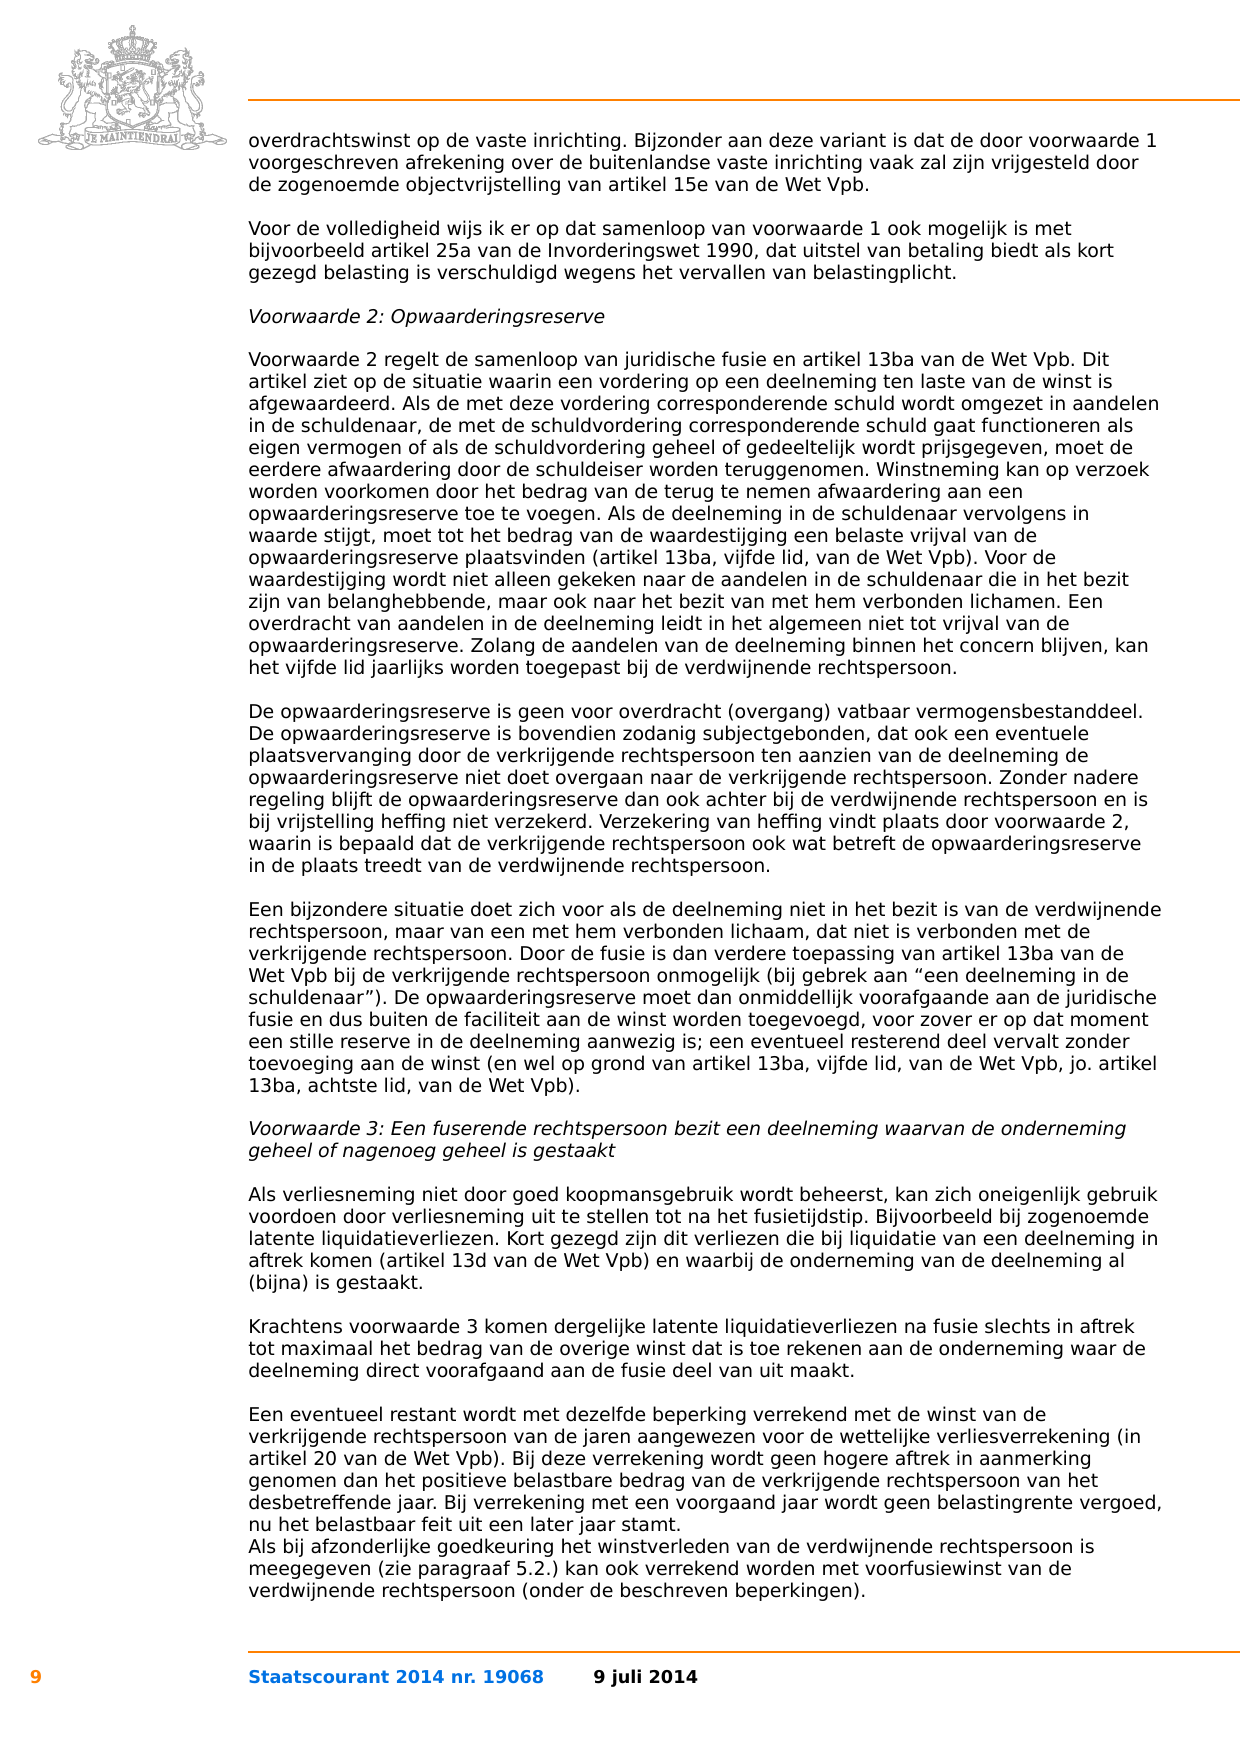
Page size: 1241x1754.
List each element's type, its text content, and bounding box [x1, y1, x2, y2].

text Een eventueel restant wordt met dezelfde beperking verrekend met de winst van de verkrijgende rechtspersoon van de jaren aangewezen voor de wettelijke verliesverrekening (in artikel 20 van de Wet Vpb). Bij deze verrekening wordt geen hogere aftrek in aanmerking genomen dan het positieve belastbare bedrag van de verkrijgende rechtspersoon van het desbetreffende jaar. Bij verrekening met een voorgaand jaar wordt geen belastingrente vergoed, nu het belastbaar feit uit een later jaar stamt. [248, 1404, 1163, 1536]
text Krachtens voorwaarde 3 komen dergelijke latente liquidatieverliezen na fusie slechts in aftrek tot maximaal het bedrag van de overige winst dat is toe rekenen aan de onderneming waar de deelneming direct voorafgaand aan de fusie deel van uit maakt. [248, 1316, 1163, 1382]
subtitle Voorwaarde 2: Opwaarderingsreserve [248, 306, 1163, 327]
text Voorwaarde 2 regelt de samenloop van juridische fusie en artikel 13ba van de Wet Vpb. Dit artikel ziet op de situatie waarin een vordering op een deelneming ten laste van de winst is afgewaardeerd. Als de met deze vordering corresponderende schuld wordt omgezet in aandelen in de schuldenaar, de met de schuldvordering corresponderende schuld gaat functioneren als eigen vermogen of als de schuldvordering geheel of gedeeltelijk wordt prijsgegeven, moet de eerdere afwaardering door de schuldeiser worden teruggenomen. Winstneming kan op verzoek worden voorkomen door het bedrag van de terug te nemen afwaardering aan een opwaarderingsreserve toe te voegen. Als de deelneming in de schuldenaar vervolgens in waarde stijgt, moet tot het bedrag van de waardestijging een belaste vrijval van de opwaarderingsreserve plaatsvinden (artikel 13ba, vijfde lid, van de Wet Vpb). Voor de waardestijging wordt niet alleen gekeken naar de aandelen in de schuldenaar die in het bezit zijn van belanghebbende, maar ook naar het bezit van met hem verbonden lichamen. Een overdracht van aandelen in de deelneming leidt in het algemeen niet tot vrijval van de opwaarderingsreserve. Zolang de aandelen van de deelneming binnen het concern blijven, kan het vijfde lid jaarlijks worden toegepast bij de verdwijnende rechtspersoon. [248, 349, 1163, 679]
text Een bijzondere situatie doet zich voor als de deelneming niet in het bezit is van de verdwijnende rechtspersoon, maar van een met hem verbonden lichaam, dat niet is verbonden met de verkrijgende rechtspersoon. Door de fusie is dan verdere toepassing van artikel 13ba van de Wet Vpb bij de verkrijgende rechtspersoon onmogelijk (bij gebrek aan “een deelneming in de schuldenaar”). De opwaarderingsreserve moet dan onmiddellijk voorafgaande aan de juridische fusie en dus buiten de faciliteit aan de winst worden toegevoegd, voor zover er op dat moment een stille reserve in de deelneming aanwezig is; een eventueel resterend deel vervalt zonder toevoeging aan de winst (en wel op grond van artikel 13ba, vijfde lid, van de Wet Vpb, jo. artikel 13ba, achtste lid, van de Wet Vpb). [248, 899, 1163, 1096]
subtitle Voorwaarde 3: Een fuserende rechtspersoon bezit een deelneming waarvan de onderneming geheel of nagenoeg geheel is gestaakt [248, 1118, 1163, 1162]
picture [38, 25, 227, 150]
text De opwaarderingsreserve is geen voor overdracht (overgang) vatbaar vermogensbestanddeel. De opwaarderingsreserve is bovendien zodanig subjectgebonden, dat ook een eventuele plaatsvervanging door de verkrijgende rechtspersoon ten aanzien van de deelneming de opwaarderingsreserve niet doet overgaan naar de verkrijgende rechtspersoon. Zonder nadere regeling blijft de opwaarderingsreserve dan ook achter bij de verdwijnende rechtspersoon en is bij vrijstelling heffing niet verzekerd. Verzekering van heffing vindt plaats door voorwaarde 2, waarin is bepaald dat de verkrijgende rechtspersoon ook wat betreft de opwaarderingsreserve in de plaats treedt van de verdwijnende rechtspersoon. [248, 701, 1163, 877]
text overdrachtswinst op de vaste inrichting. Bijzonder aan deze variant is dat de door voorwaarde 1 voorgeschreven afrekening over de buitenlandse vaste inrichting vaak zal zijn vrijgesteld door de zogenoemde objectvrijstelling van artikel 15e van de Wet Vpb. [248, 130, 1163, 196]
text Als bij afzonderlijke goedkeuring het winstverleden van de verdwijnende rechtspersoon is meegegeven (zie paragraaf 5.2.) kan ook verrekend worden met voorfusiewinst van de verdwijnende rechtspersoon (onder de beschreven beperkingen). [248, 1536, 1163, 1602]
text Voor de volledigheid wijs ik er op dat samenloop van voorwaarde 1 ook mogelijk is met bijvoorbeeld artikel 25a van de Invorderingswet 1990, dat uitstel van betaling biedt als kort gezegd belasting is verschuldigd wegens het vervallen van belastingplicht. [248, 218, 1163, 284]
text Als verliesneming niet door goed koopmansgebruik wordt beheerst, kan zich oneigenlijk gebruik voordoen door verliesneming uit te stellen tot na het fusietijdstip. Bijvoorbeeld bij zogenoemde latente liquidatieverliezen. Kort gezegd zijn dit verliezen die bij liquidatie van een deelneming in aftrek komen (artikel 13d van de Wet Vpb) en waarbij de onderneming van de deelneming al (bijna) is gestaakt. [248, 1184, 1163, 1294]
